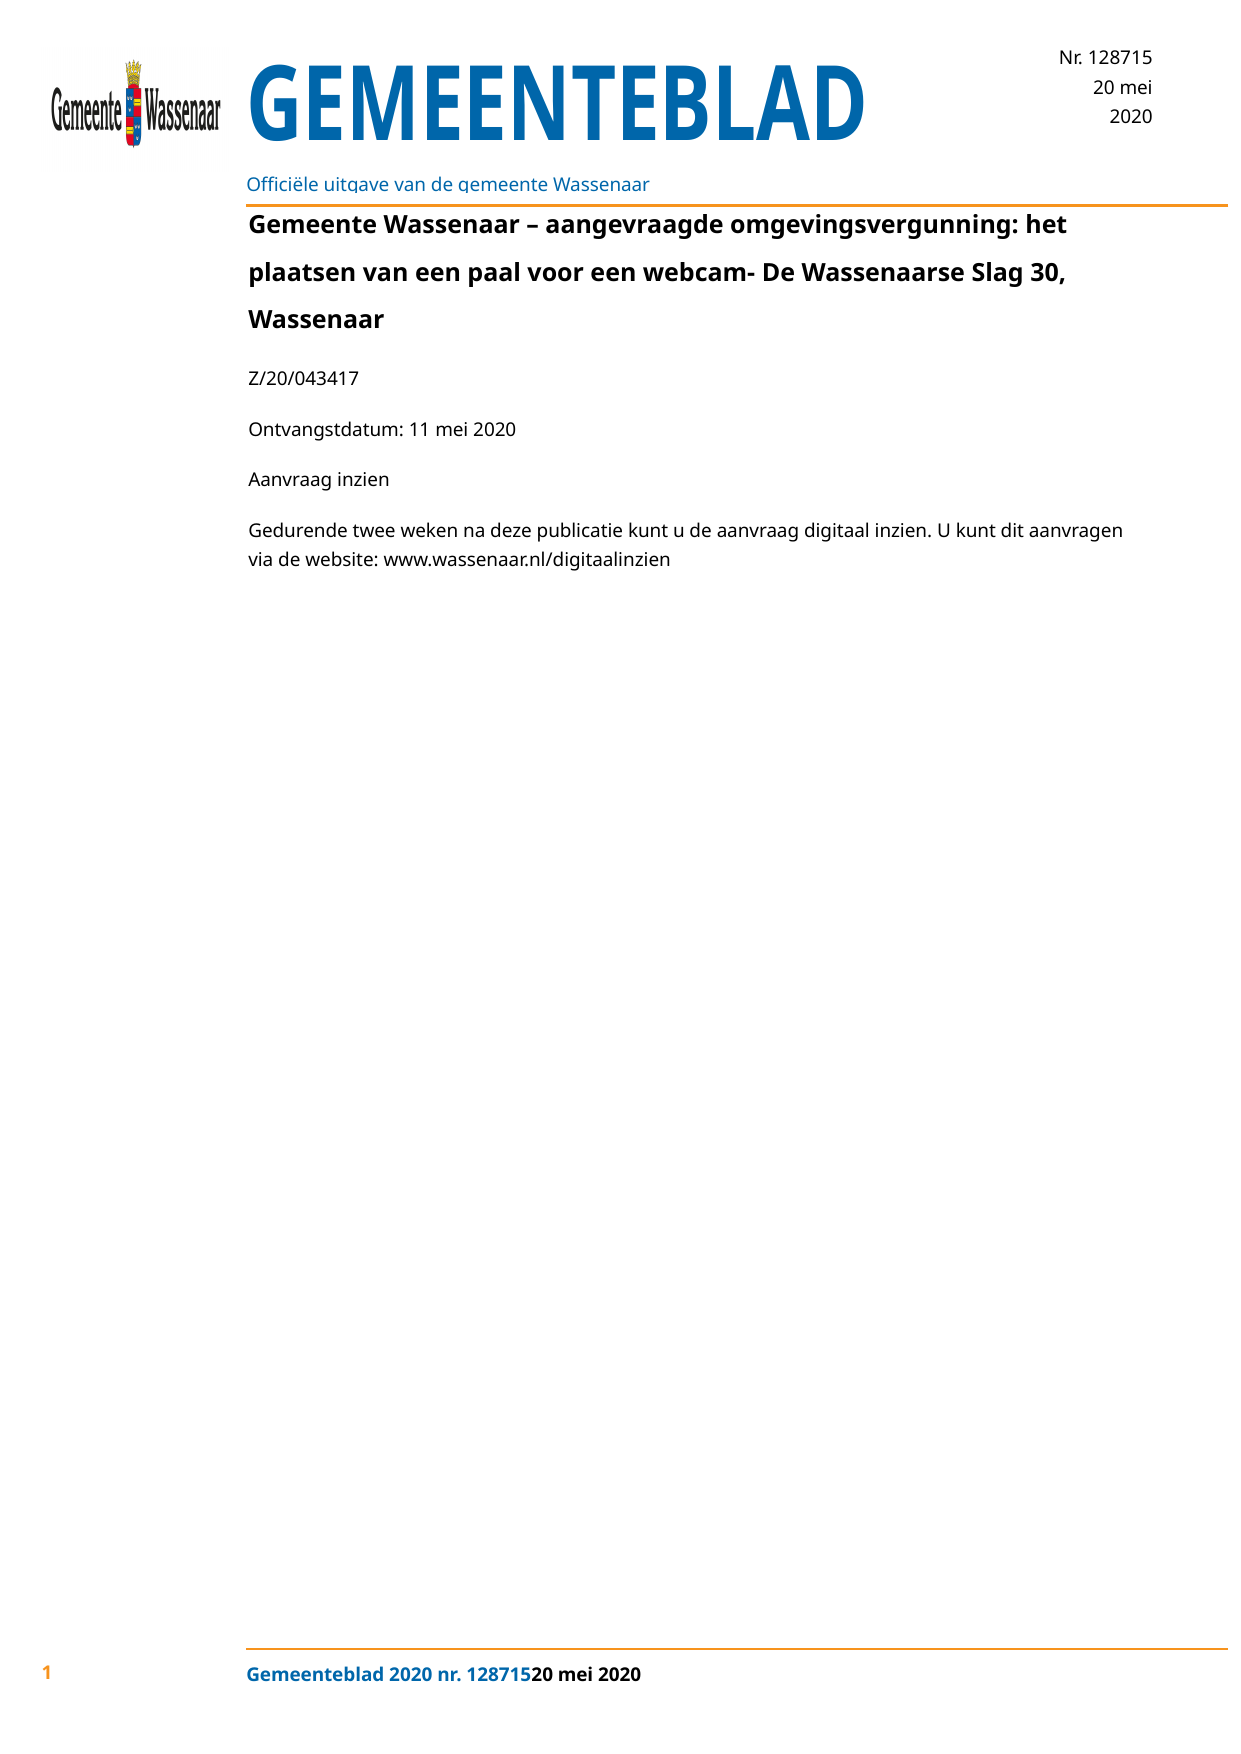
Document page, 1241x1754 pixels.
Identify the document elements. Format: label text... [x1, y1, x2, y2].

text Aanvraag inzien [248, 466, 1152, 492]
text Ontvangstdatum: 11 mei 2020 [248, 416, 1152, 442]
text Gedurende twee weken na deze publicatie kunt u de aanvraag digitaal inzien. U kunt dit aanvragen via de website: www.wassenaar.nl/digitaalinzien [248, 517, 1152, 572]
picture [41, 47, 231, 172]
text Gemeente Wassenaar – aangevraagde omgevingsvergunning: het plaatsen van een paal voor een webcam- De Wassenaarse Slag 30, Wassenaar [248, 207, 1152, 336]
text Z/20/043417 [248, 366, 1152, 391]
